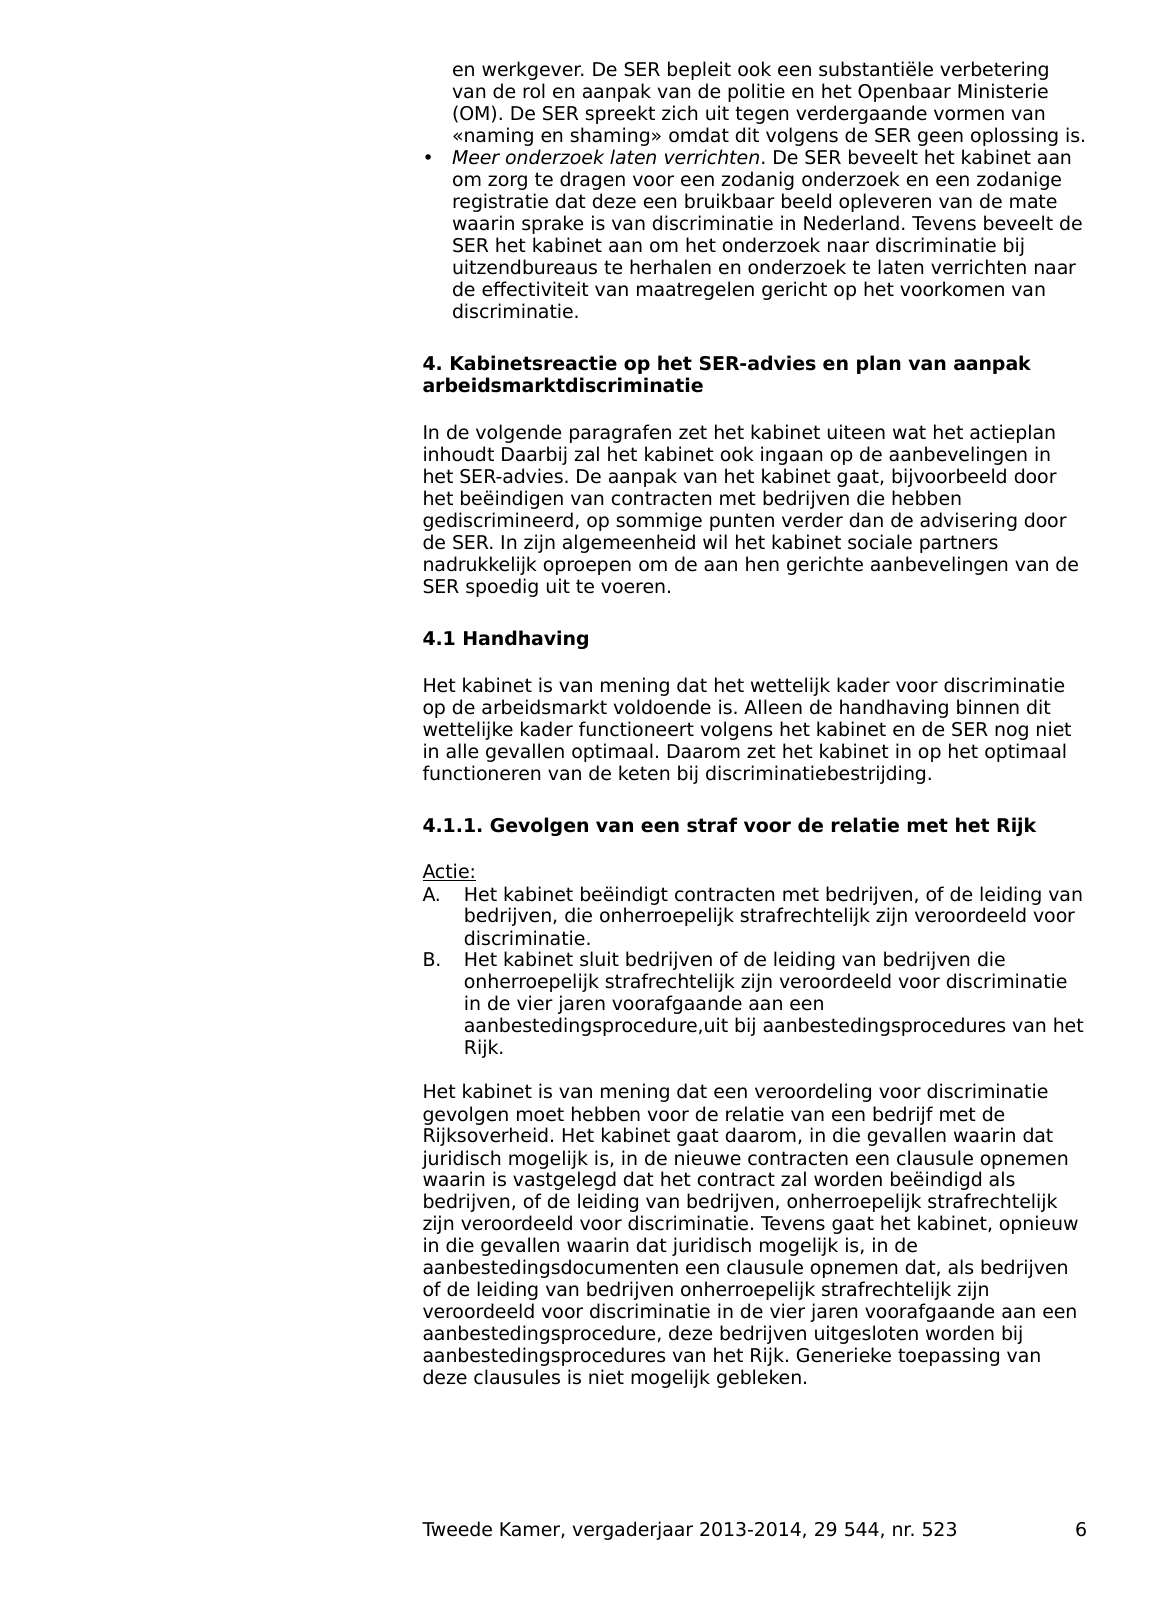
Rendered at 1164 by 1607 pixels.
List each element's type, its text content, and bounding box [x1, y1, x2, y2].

text B. Het kabinet sluit bedrijven of de leiding van bedrijven die onherroepelijk strafrechtelijk zijn veroordeeld voor discriminatie in de vier jaren voorafgaande aan een aanbestedingsprocedure,uit bij aanbestedingsprocedures van het Rijk. [422, 949, 1087, 1059]
text • Meer onderzoek laten verrichten. De SER beveelt het kabinet aan om zorg te dragen voor een zodanig onderzoek en een zodanige registratie dat deze een bruikbaar beeld opleveren van de mate waarin sprake is van discriminatie in Nederland. Tevens beveelt de SER het kabinet aan om het onderzoek naar discriminatie bij uitzendbureaus te herhalen en onderzoek te laten verrichten naar de effectiviteit van maatregelen gericht op het voorkomen van discriminatie. [422, 147, 1087, 323]
subtitle Actie: [422, 861, 1087, 883]
text In de volgende paragrafen zet het kabinet uiteen wat het actieplan inhoudt Daarbij zal het kabinet ook ingaan op de aanbevelingen in het SER-advies. De aanpak van het kabinet gaat, bijvoorbeeld door het beëindigen van contracten met bedrijven die hebben gediscrimineerd, op sommige punten verder dan de advisering door de SER. In zijn algemeenheid wil het kabinet sociale partners nadrukkelijk oproepen om de aan hen gerichte aanbevelingen van de SER spoedig uit te voeren. [422, 422, 1087, 598]
text Het kabinet is van mening dat het wettelijk kader voor discriminatie op de arbeidsmarkt voldoende is. Alleen de handhaving binnen dit wettelijke kader functioneert volgens het kabinet en de SER nog niet in alle gevallen optimaal. Daarom zet het kabinet in op het optimaal functioneren van de keten bij discriminatiebestrijding. [422, 674, 1087, 784]
text A. Het kabinet beëindigt contracten met bedrijven, of de leiding van bedrijven, die onherroepelijk strafrechtelijk zijn veroordeeld voor discriminatie. [422, 883, 1087, 949]
subtitle 4.1 Handhaving [422, 628, 1087, 649]
subtitle 4. Kabinetsreactie op het SER-advies en plan van aanpak arbeidsmarktdiscriminatie [422, 353, 1087, 397]
text en werkgever. De SER bepleit ook een substantiële verbetering van de rol en aanpak van de politie en het Openbaar Ministerie (OM). De SER spreekt zich uit tegen verdergaande vormen van «naming en shaming» omdat dit volgens de SER geen oplossing is. [422, 59, 1087, 147]
subtitle 4.1.1. Gevolgen van een straf voor de relatie met het Rijk [422, 814, 1087, 836]
text Het kabinet is van mening dat een veroordeling voor discriminatie gevolgen moet hebben voor de relatie van een bedrijf met de Rijksoverheid. Het kabinet gaat daarom, in die gevallen waarin dat juridisch mogelijk is, in de nieuwe contracten een clausule opnemen waarin is vastgelegd dat het contract zal worden beëindigd als bedrijven, of de leiding van bedrijven, onherroepelijk strafrechtelijk zijn veroordeeld voor discriminatie. Tevens gaat het kabinet, opnieuw in die gevallen waarin dat juridisch mogelijk is, in de aanbestedingsdocumenten een clausule opnemen dat, als bedrijven of de leiding van bedrijven onherroepelijk strafrechtelijk zijn veroordeeld voor discriminatie in de vier jaren voorafgaande aan een aanbestedingsprocedure, deze bedrijven uitgesloten worden bij aanbestedingsprocedures van het Rijk. Generieke toepassing van deze clausules is niet mogelijk gebleken. [422, 1081, 1087, 1389]
